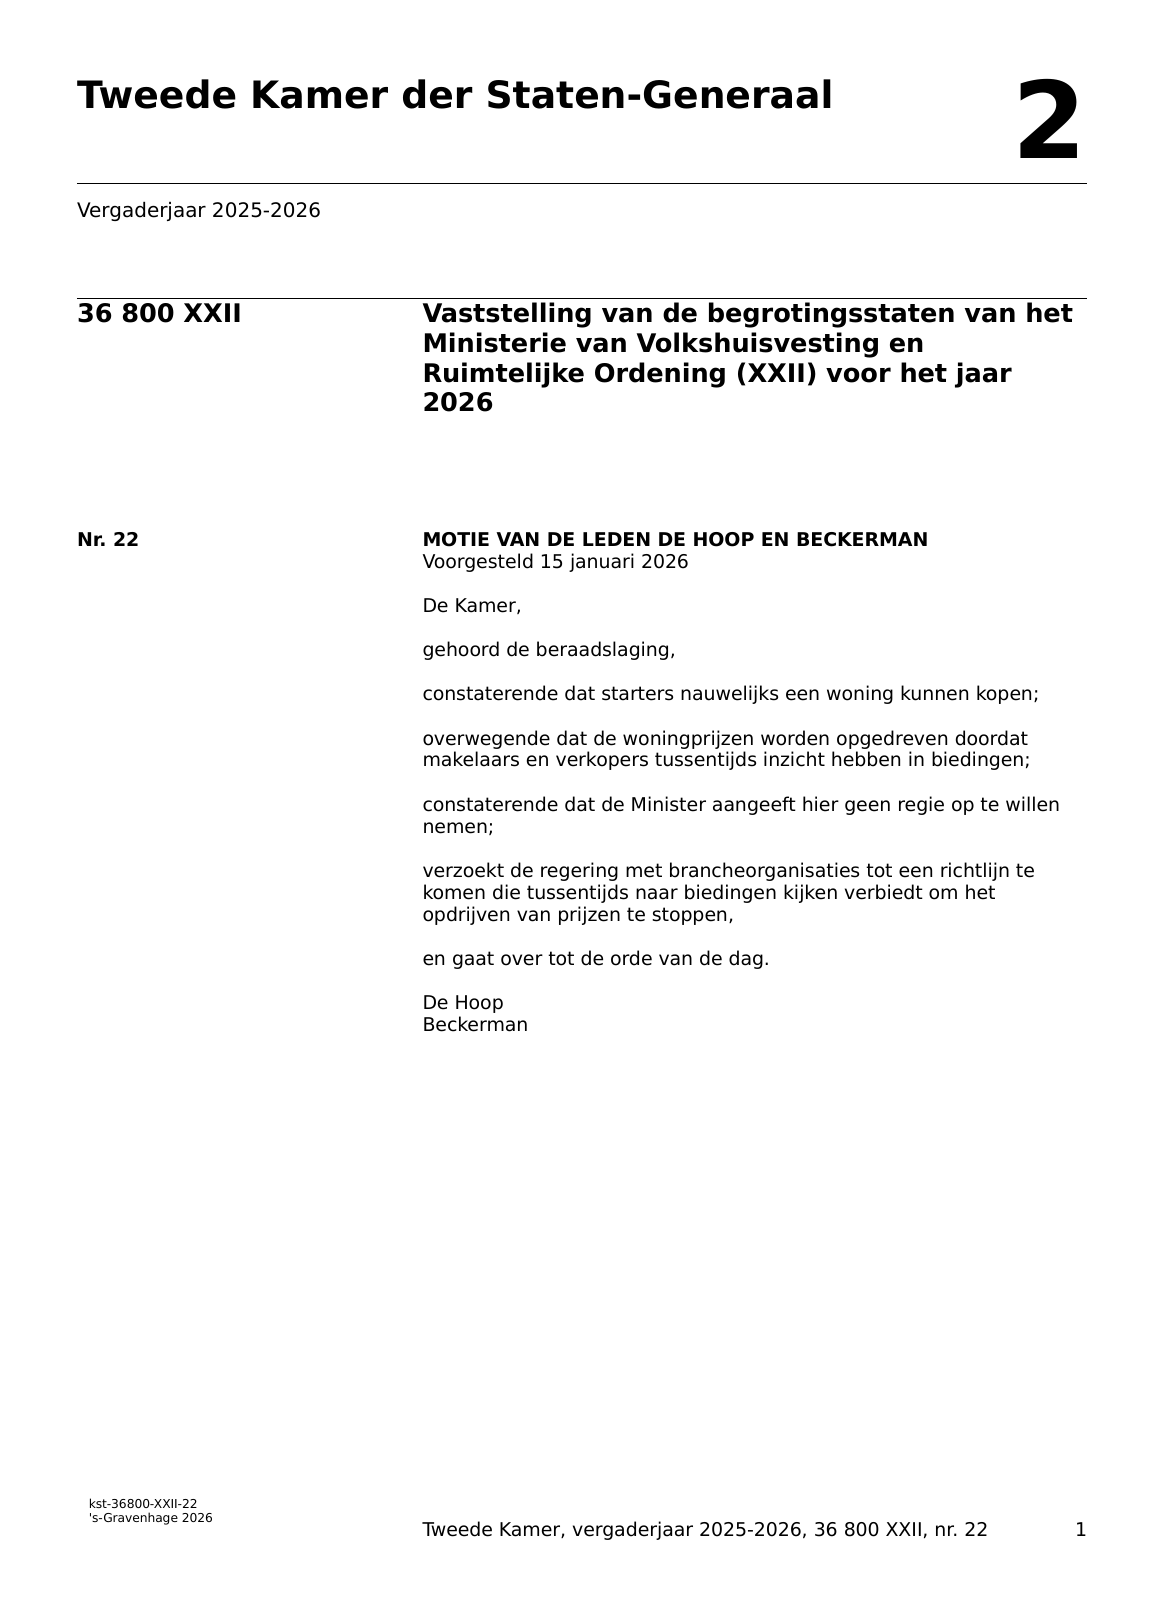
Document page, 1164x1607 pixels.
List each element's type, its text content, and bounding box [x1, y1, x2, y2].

text gehoord de beraadslaging, [422, 639, 1087, 661]
table_cell Vergaderjaar 2025-2026 [77, 184, 1087, 298]
text Beckerman [422, 1014, 1087, 1036]
text constaterende dat de Minister aangeeft hier geen regie op te willen nemen; [422, 793, 1087, 837]
subtitle Nr. 22 MOTIE VAN DE LEDEN DE HOOP EN BECKERMAN [77, 529, 1087, 551]
table_header Tweede Kamer der Staten-Generaal [77, 59, 886, 183]
text De Kamer, [422, 595, 1087, 617]
text De Hoop [422, 992, 1087, 1014]
text 's-Gravenhage 2026 [88, 1511, 323, 1525]
text overwegende dat de woningprijzen worden opgedreven doordat makelaars en verkopers tussentijds inzicht hebben in biedingen; [422, 727, 1087, 771]
text en gaat over tot de orde van de dag. [422, 948, 1087, 970]
subtitle 36 800 XXII Vaststelling van de begrotingsstaten van het Ministerie van Volkshuisvesting en Ruimtelijke Ordening (XXII) voor het jaar 2026 [77, 299, 1087, 418]
text verzoekt de regering met brancheorganisaties tot een richtlijn te komen die tussentijds naar biedingen kijken verbiedt om het opdrijven van prijzen te stoppen, [422, 860, 1087, 926]
text kst-36800-XXII-22 [88, 1497, 323, 1511]
text Voorgesteld 15 januari 2026 [422, 551, 1087, 573]
table_header 2 [886, 59, 1087, 183]
text constaterende dat starters nauwelijks een woning kunnen kopen; [422, 683, 1087, 705]
